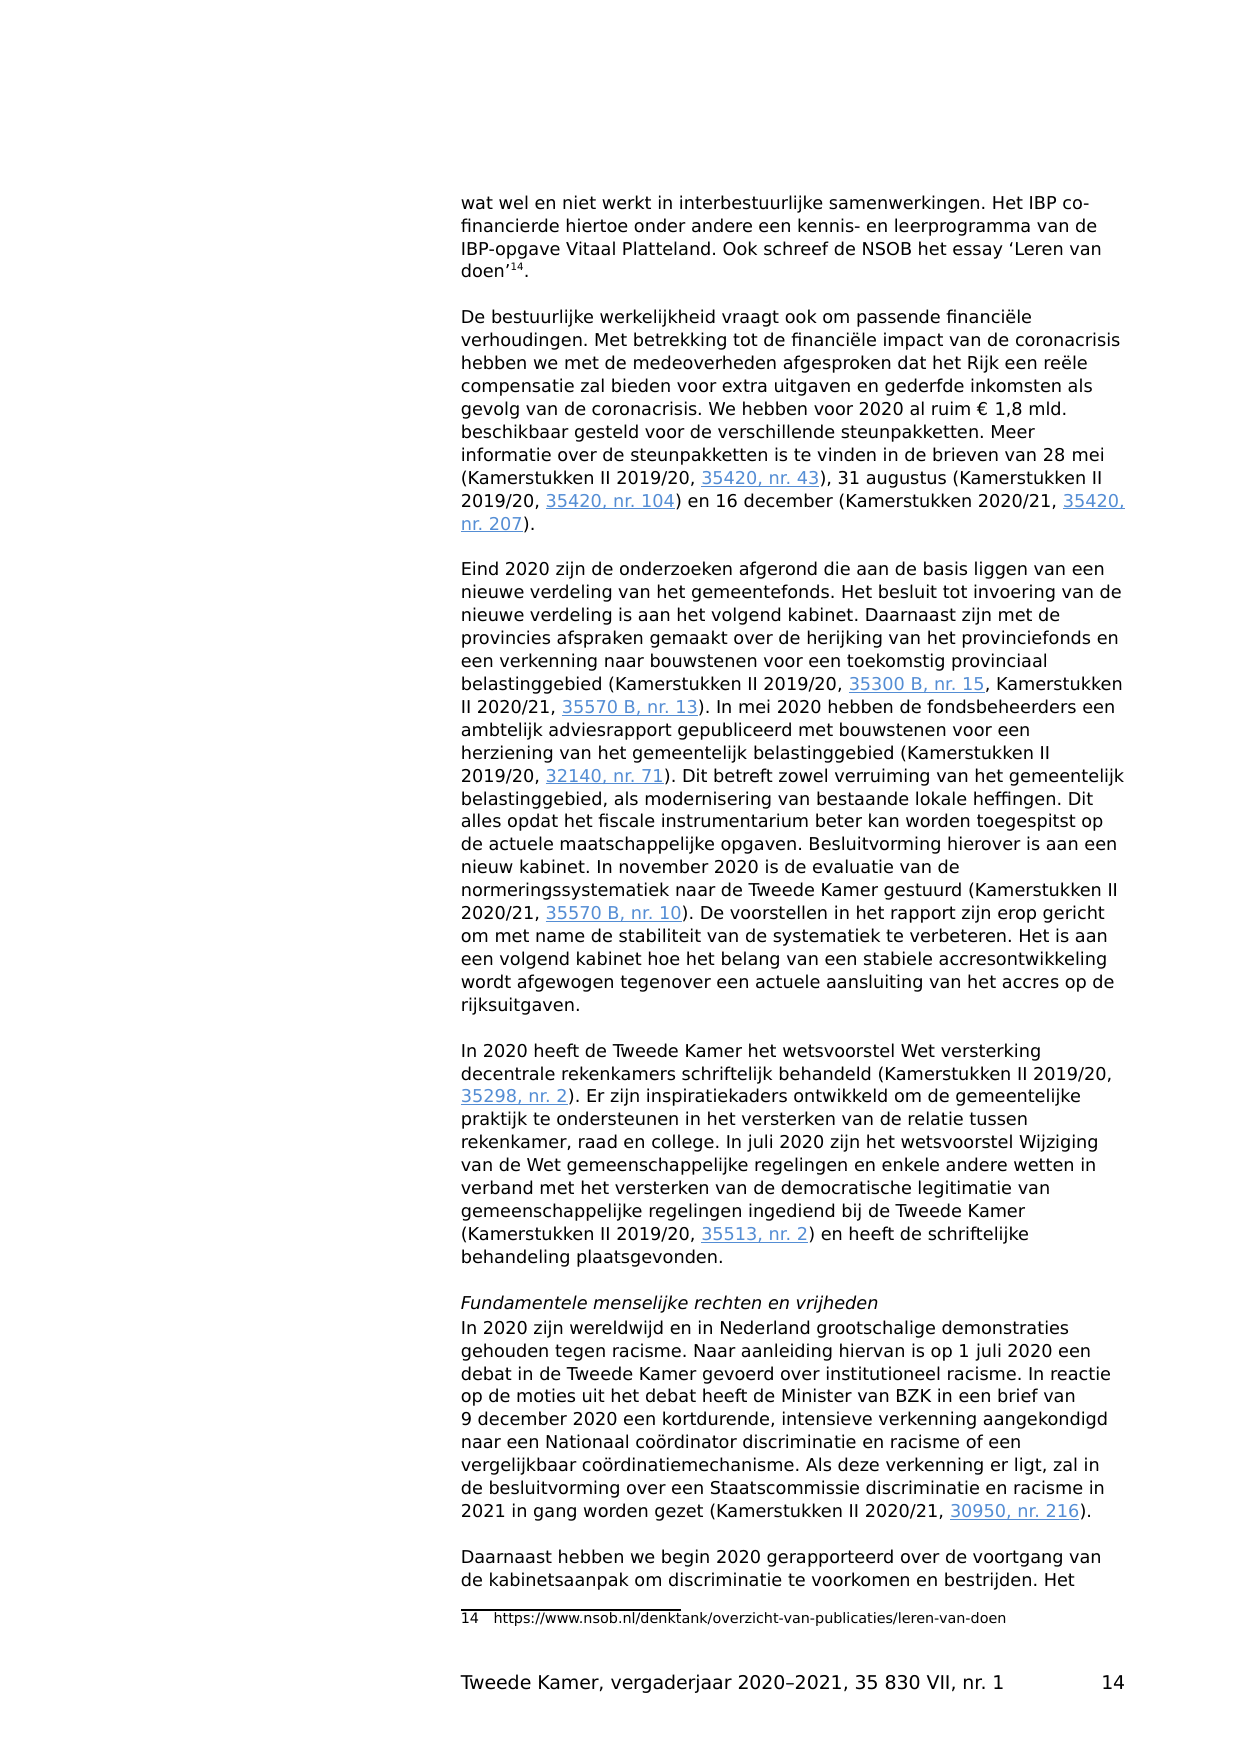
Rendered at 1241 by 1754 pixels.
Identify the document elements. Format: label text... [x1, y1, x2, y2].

text In 2020 heeft de Tweede Kamer het wetsvoorstel Wet versterking decentrale rekenkamers schriftelijk behandeld (Kamerstukken II 2019/20, 35298, nr. 2). Er zijn inspiratiekaders ontwikkeld om de gemeentelijke praktijk te ondersteunen in het versterken van de relatie tussen rekenkamer, raad en college. In juli 2020 zijn het wetsvoorstel Wijziging van de Wet gemeenschappelijke regelingen en enkele andere wetten in verband met het versterken van de democratische legitimatie van gemeenschappelijke regelingen ingediend bij de Tweede Kamer (Kamerstukken II 2019/20, 35513, nr. 2) en heeft de schriftelijke behandeling plaatsgevonden. [461, 1039, 1125, 1268]
text Eind 2020 zijn de onderzoeken afgerond die aan de basis liggen van een nieuwe verdeling van het gemeentefonds. Het besluit tot invoering van de nieuwe verdeling is aan het volgend kabinet. Daarnaast zijn met de provincies afspraken gemaakt over de herijking van het provinciefonds en een verkenning naar bouwstenen voor een toekomstig provinciaal belastinggebied (Kamerstukken II 2019/20, 35300 B, nr. 15, Kamerstukken II 2020/21, 35570 B, nr. 13). In mei 2020 hebben de fondsbeheerders een ambtelijk adviesrapport gepubliceerd met bouwstenen voor een herziening van het gemeentelijk belastinggebied (Kamerstukken II 2019/20, 32140, nr. 71). Dit betreft zowel verruiming van het gemeentelijk belastinggebied, als modernisering van bestaande lokale heffingen. Dit alles opdat het fiscale instrumentarium beter kan worden toegespitst op de actuele maatschappelijke opgaven. Besluitvorming hierover is aan een nieuw kabinet. In november 2020 is de evaluatie van de normeringssystematiek naar de Tweede Kamer gestuurd (Kamerstukken II 2020/21, 35570 B, nr. 10). De voorstellen in het rapport zijn erop gericht om met name de stabiliteit van de systematiek te verbeteren. Het is aan een volgend kabinet hoe het belang van een stabiele accresontwikkeling wordt afgewogen tegenover een actuele aansluiting van het accres op de rijksuitgaven. [461, 557, 1125, 1016]
text In 2020 zijn wereldwijd en in Nederland grootschalige demonstraties gehouden tegen racisme. Naar aanleiding hiervan is op 1 juli 2020 een debat in de Tweede Kamer gevoerd over institutioneel racisme. In reactie op de moties uit het debat heeft de Minister van BZK in een brief van 9 december 2020 een kortdurende, intensieve verkenning aangekondigd naar een Nationaal coördinator discriminatie en racisme of een vergelijkbaar coördinatiemechanisme. Als deze verkenning er ligt, zal in de besluitvorming over een Staatscommissie discriminatie en racisme in 2021 in gang worden gezet (Kamerstukken II 2020/21, 30950, nr. 216). [461, 1316, 1125, 1522]
text wat wel en niet werkt in interbestuurlijke samenwerkingen. Het IBP co-financierde hiertoe onder andere een kennis- en leerprogramma van de IBP-opgave Vitaal Platteland. Ook schreef de NSOB het essay ‘Leren van doen’. [461, 191, 1125, 282]
text Fundamentele menselijke rechten en vrijheden [461, 1291, 1125, 1314]
text Daarnaast hebben we begin 2020 gerapporteerd over de voortgang van de kabinetsaanpak om discriminatie te voorkomen en bestrijden. Het [461, 1545, 1125, 1591]
text __https://www.nsob.nl/denktank/overzicht-van-publicaties/leren-van-doen [461, 1610, 1125, 1627]
text De bestuurlijke werkelijkheid vraagt ook om passende financiële verhoudingen. Met betrekking tot de financiële impact van de coronacrisis hebben we met de medeoverheden afgesproken dat het Rijk een reële compensatie zal bieden voor extra uitgaven en gederfde inkomsten als gevolg van de coronacrisis. We hebben voor 2020 al ruim € 1,8 mld. beschikbaar gesteld voor de verschillende steunpakketten. Meer informatie over de steunpakketten is te vinden in de brieven van 28 mei (Kamerstukken II 2019/20, 35420, nr. 43), 31 augustus (Kamerstukken II 2019/20, 35420, nr. 104) en 16 december (Kamerstukken 2020/21, 35420, nr. 207). [461, 305, 1125, 534]
